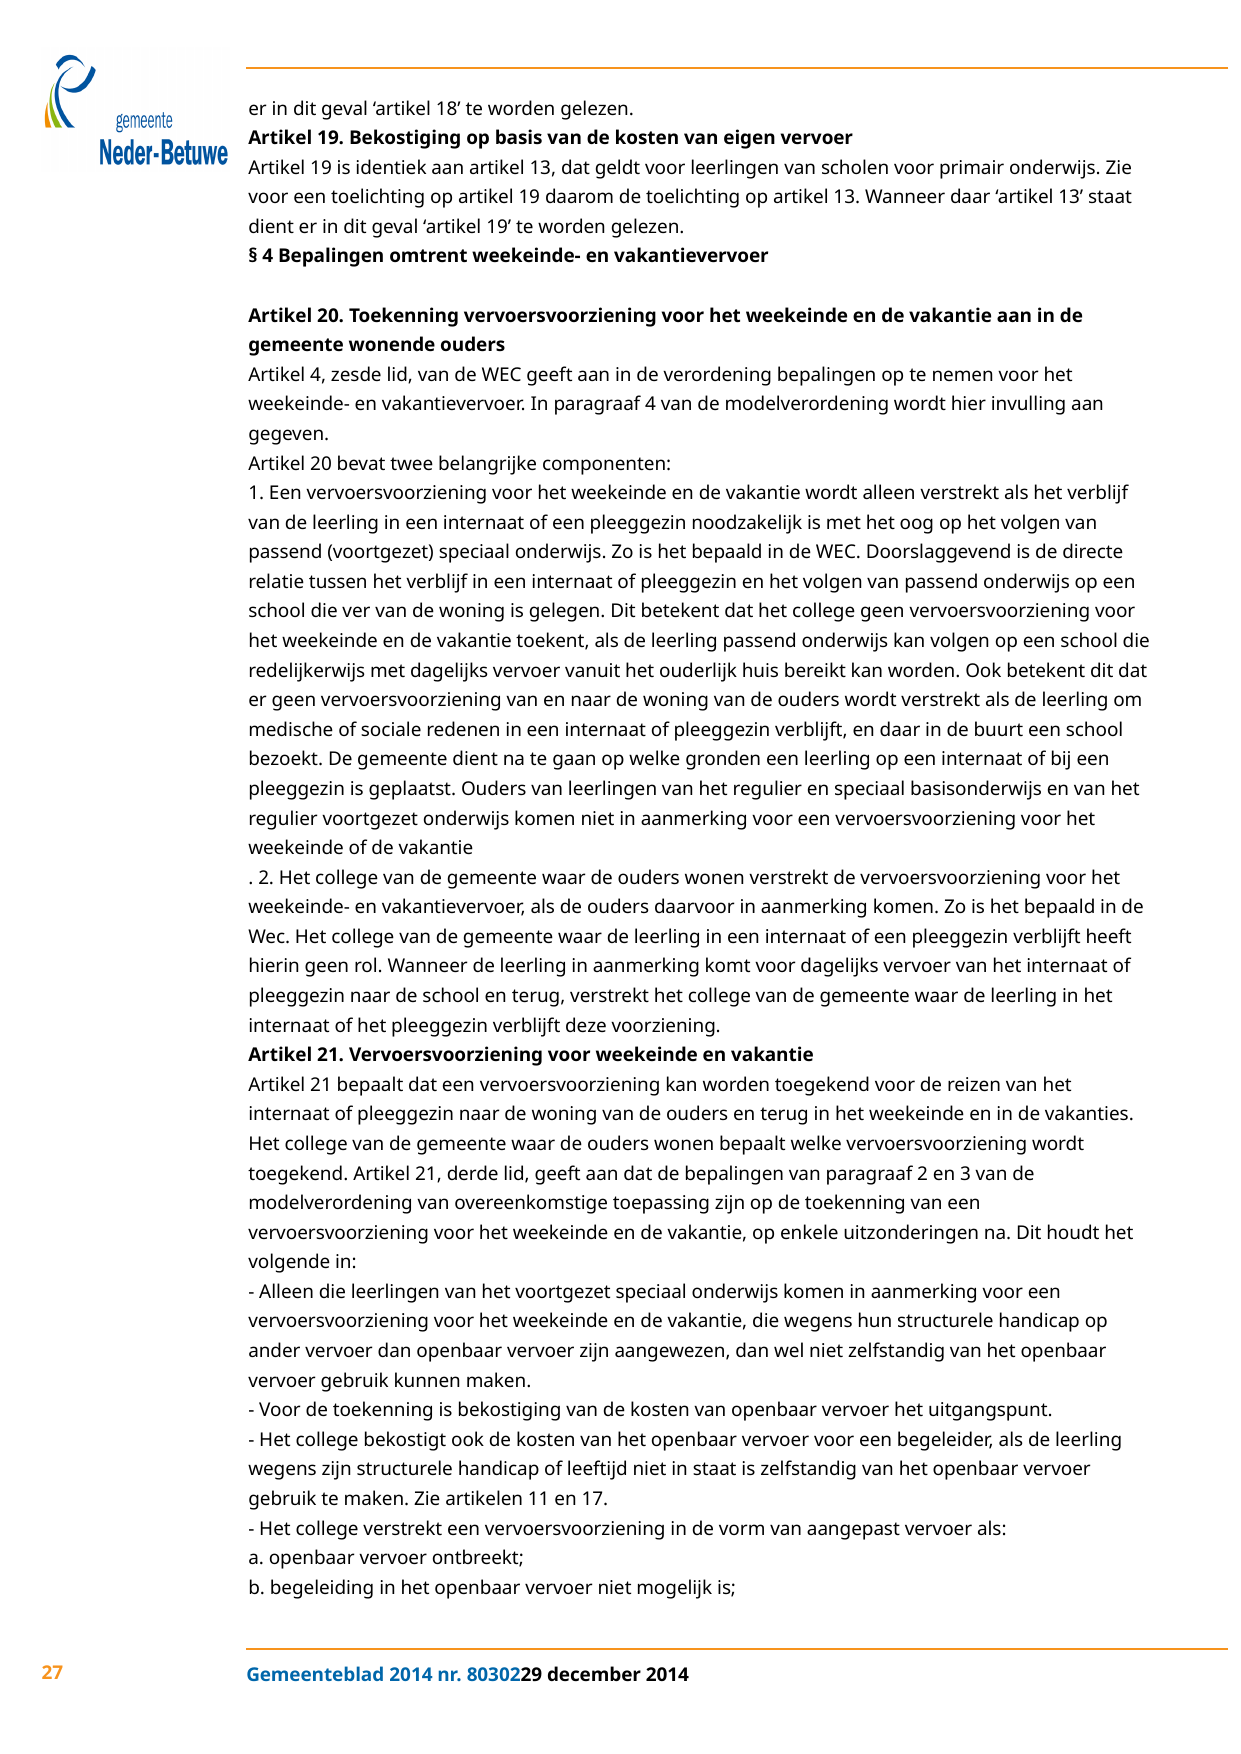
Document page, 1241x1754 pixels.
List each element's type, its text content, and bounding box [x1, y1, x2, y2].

text Artikel 19 is identiek aan artikel 13, dat geldt voor leerlingen van scholen voor primair onderwijs. Zie voor een toelichting op artikel 19 daarom de toelichting op artikel 13. Wanneer daar ‘artikel 13’ staat dient er in dit geval ‘artikel 19’ te worden gelezen. [248, 154, 1152, 239]
text a. openbaar vervoer ontbreekt; [248, 1544, 1152, 1570]
text § 4 Bepalingen omtrent weekeinde- en vakantievervoer [248, 243, 1152, 268]
text Artikel 20 bevat twee belangrijke componenten: [248, 450, 1152, 476]
text Artikel 4, zesde lid, van de WEC geeft aan in de verordening bepalingen op te nemen voor het weekeinde- en vakantievervoer. In paragraaf 4 van de modelverordening wordt hier invulling aan gegeven. [248, 361, 1152, 446]
text Artikel 21 bepaalt dat een vervoersvoorziening kan worden toegekend voor de reizen van het internaat of pleeggezin naar de woning van de ouders en terug in het weekeinde en in de vakanties. Het college van de gemeente waar de ouders wonen bepaalt welke vervoersvoorziening wordt toegekend. Artikel 21, derde lid, geeft aan dat de bepalingen van paragraaf 2 en 3 van de modelverordening van overeenkomstige toepassing zijn op de toekenning van een vervoersvoorziening voor het weekeinde en de vakantie, op enkele uitzonderingen na. Dit houdt het volgende in: [248, 1071, 1152, 1274]
text Artikel 20. Toekenning vervoersvoorziening voor het weekeinde en de vakantie aan in de gemeente wonende ouders [248, 302, 1152, 357]
text Artikel 21. Vervoersvoorziening voor weekeinde en vakantie [248, 1041, 1152, 1067]
text b. begeleiding in het openbaar vervoer niet mogelijk is; [248, 1574, 1152, 1600]
text - Het college bekostigt ook de kosten van het openbaar vervoer voor een begeleider, als de leerling wegens zijn structurele handicap of leeftijd niet in staat is zelfstandig van het openbaar vervoer gebruik te maken. Zie artikelen 11 en 17. [248, 1426, 1152, 1511]
picture [41, 47, 231, 172]
text Artikel 19. Bekostiging op basis van de kosten van eigen vervoer [248, 124, 1152, 150]
text er in dit geval ‘artikel 18’ te worden gelezen. [248, 95, 1152, 121]
text - Het college verstrekt een vervoersvoorziening in de vorm van aangepast vervoer als: [248, 1515, 1152, 1541]
text . 2. Het college van de gemeente waar de ouders wonen verstrekt de vervoersvoorziening voor het weekeinde- en vakantievervoer, als de ouders daarvoor in aanmerking komen. Zo is het bepaald in de Wec. Het college van de gemeente waar de leerling in een internaat of een pleeggezin verblijft heeft hierin geen rol. Wanneer de leerling in aanmerking komt voor dagelijks vervoer van het internaat of pleeggezin naar de school en terug, verstrekt het college van de gemeente waar de leerling in het internaat of het pleeggezin verblijft deze voorziening. [248, 864, 1152, 1038]
text - Alleen die leerlingen van het voortgezet speciaal onderwijs komen in aanmerking voor een vervoersvoorziening voor het weekeinde en de vakantie, die wegens hun structurele handicap op ander vervoer dan openbaar vervoer zijn aangewezen, dan wel niet zelfstandig van het openbaar vervoer gebruik kunnen maken. [248, 1278, 1152, 1393]
text - Voor de toekenning is bekostiging van de kosten van openbaar vervoer het uitgangspunt. [248, 1396, 1152, 1422]
text 1. Een vervoersvoorziening voor het weekeinde en de vakantie wordt alleen verstrekt als het verblijf van de leerling in een internaat of een pleeggezin noodzakelijk is met het oog op het volgen van passend (voortgezet) speciaal onderwijs. Zo is het bepaald in de WEC. Doorslaggevend is de directe relatie tussen het verblijf in een internaat of pleeggezin en het volgen van passend onderwijs op een school die ver van de woning is gelegen. Dit betekent dat het college geen vervoersvoorziening voor het weekeinde en de vakantie toekent, als de leerling passend onderwijs kan volgen op een school die redelijkerwijs met dagelijks vervoer vanuit het ouderlijk huis bereikt kan worden. Ook betekent dit dat er geen vervoersvoorziening van en naar de woning van de ouders wordt verstrekt als de leerling om medische of sociale redenen in een internaat of pleeggezin verblijft, en daar in de buurt een school bezoekt. De gemeente dient na te gaan op welke gronden een leerling op een internaat of bij een pleeggezin is geplaatst. Ouders van leerlingen van het regulier en speciaal basisonderwijs en van het regulier voortgezet onderwijs komen niet in aanmerking voor een vervoersvoorziening voor het weekeinde of de vakantie [248, 479, 1152, 860]
